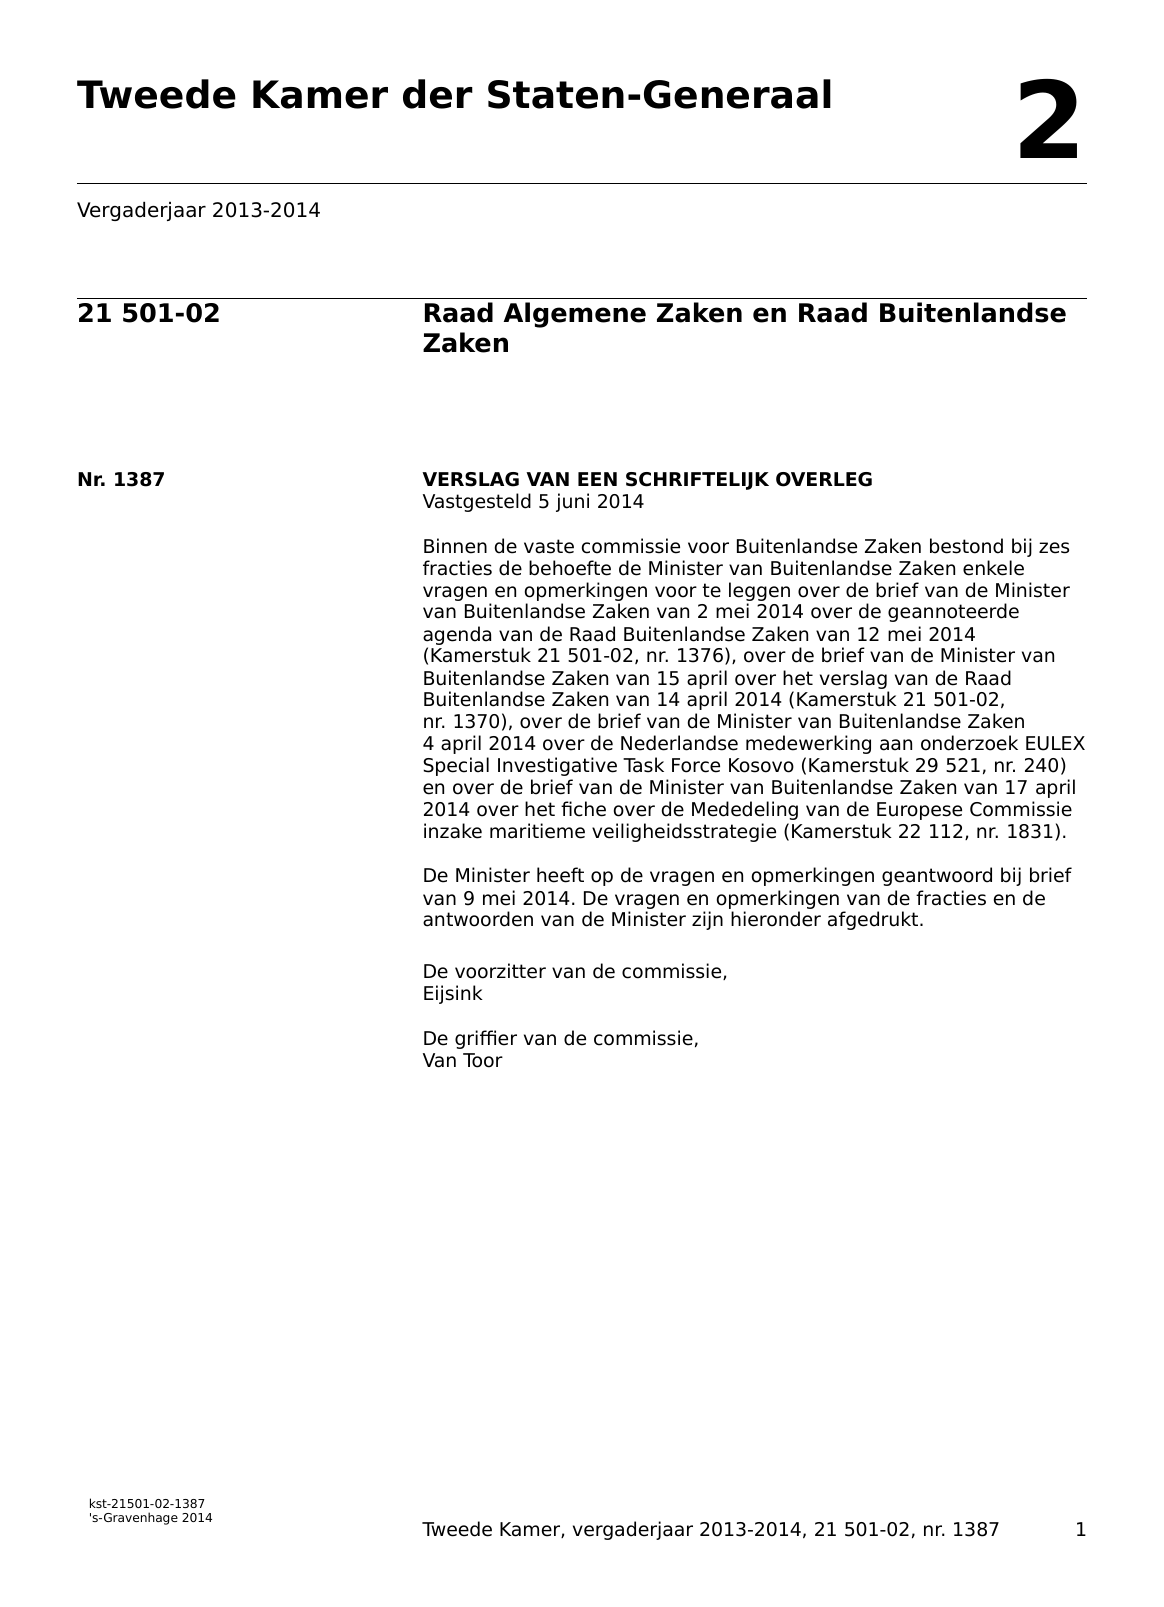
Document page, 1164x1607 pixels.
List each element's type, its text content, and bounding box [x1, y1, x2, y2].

table_header Tweede Kamer der Staten-Generaal [77, 59, 886, 183]
subtitle Nr. 1387 VERSLAG VAN EEN SCHRIFTELIJK OVERLEG [77, 469, 1087, 491]
table_cell Vergaderjaar 2013-2014 [77, 184, 1087, 298]
subtitle 21 501-02 Raad Algemene Zaken en Raad Buitenlandse Zaken [77, 299, 1087, 358]
text De voorzitter van de commissie, Eijsink [422, 961, 1087, 1005]
text kst-21501-02-1387 [88, 1497, 323, 1511]
text De griffier van de commissie, Van Toor [422, 1027, 1087, 1071]
table_header 2 [886, 59, 1087, 183]
text De Minister heeft op de vragen en opmerkingen geantwoord bij brief van 9 mei 2014. De vragen en opmerkingen van de fracties en de antwoorden van de Minister zijn hieronder afgedrukt. [422, 865, 1087, 931]
text Binnen de vaste commissie voor Buitenlandse Zaken bestond bij zes fracties de behoefte de Minister van Buitenlandse Zaken enkele vragen en opmerkingen voor te leggen over de brief van de Minister van Buitenlandse Zaken van 2 mei 2014 over de geannoteerde agenda van de Raad Buitenlandse Zaken van 12 mei 2014 (Kamerstuk 21 501-02, nr. 1376), over de brief van de Minister van Buitenlandse Zaken van 15 april over het verslag van de Raad Buitenlandse Zaken van 14 april 2014 (Kamerstuk 21 501-02, nr. 1370), over de brief van de Minister van Buitenlandse Zaken 4 april 2014 over de Nederlandse medewerking aan onderzoek EULEX Special Investigative Task Force Kosovo (Kamerstuk 29 521, nr. 240) en over de brief van de Minister van Buitenlandse Zaken van 17 april 2014 over het fiche over de Mededeling van de Europese Commissie inzake maritieme veiligheidsstrategie (Kamerstuk 22 112, nr. 1831). [422, 536, 1087, 843]
text 's-Gravenhage 2014 [88, 1511, 323, 1525]
text Vastgesteld 5 juni 2014 [422, 491, 1087, 513]
